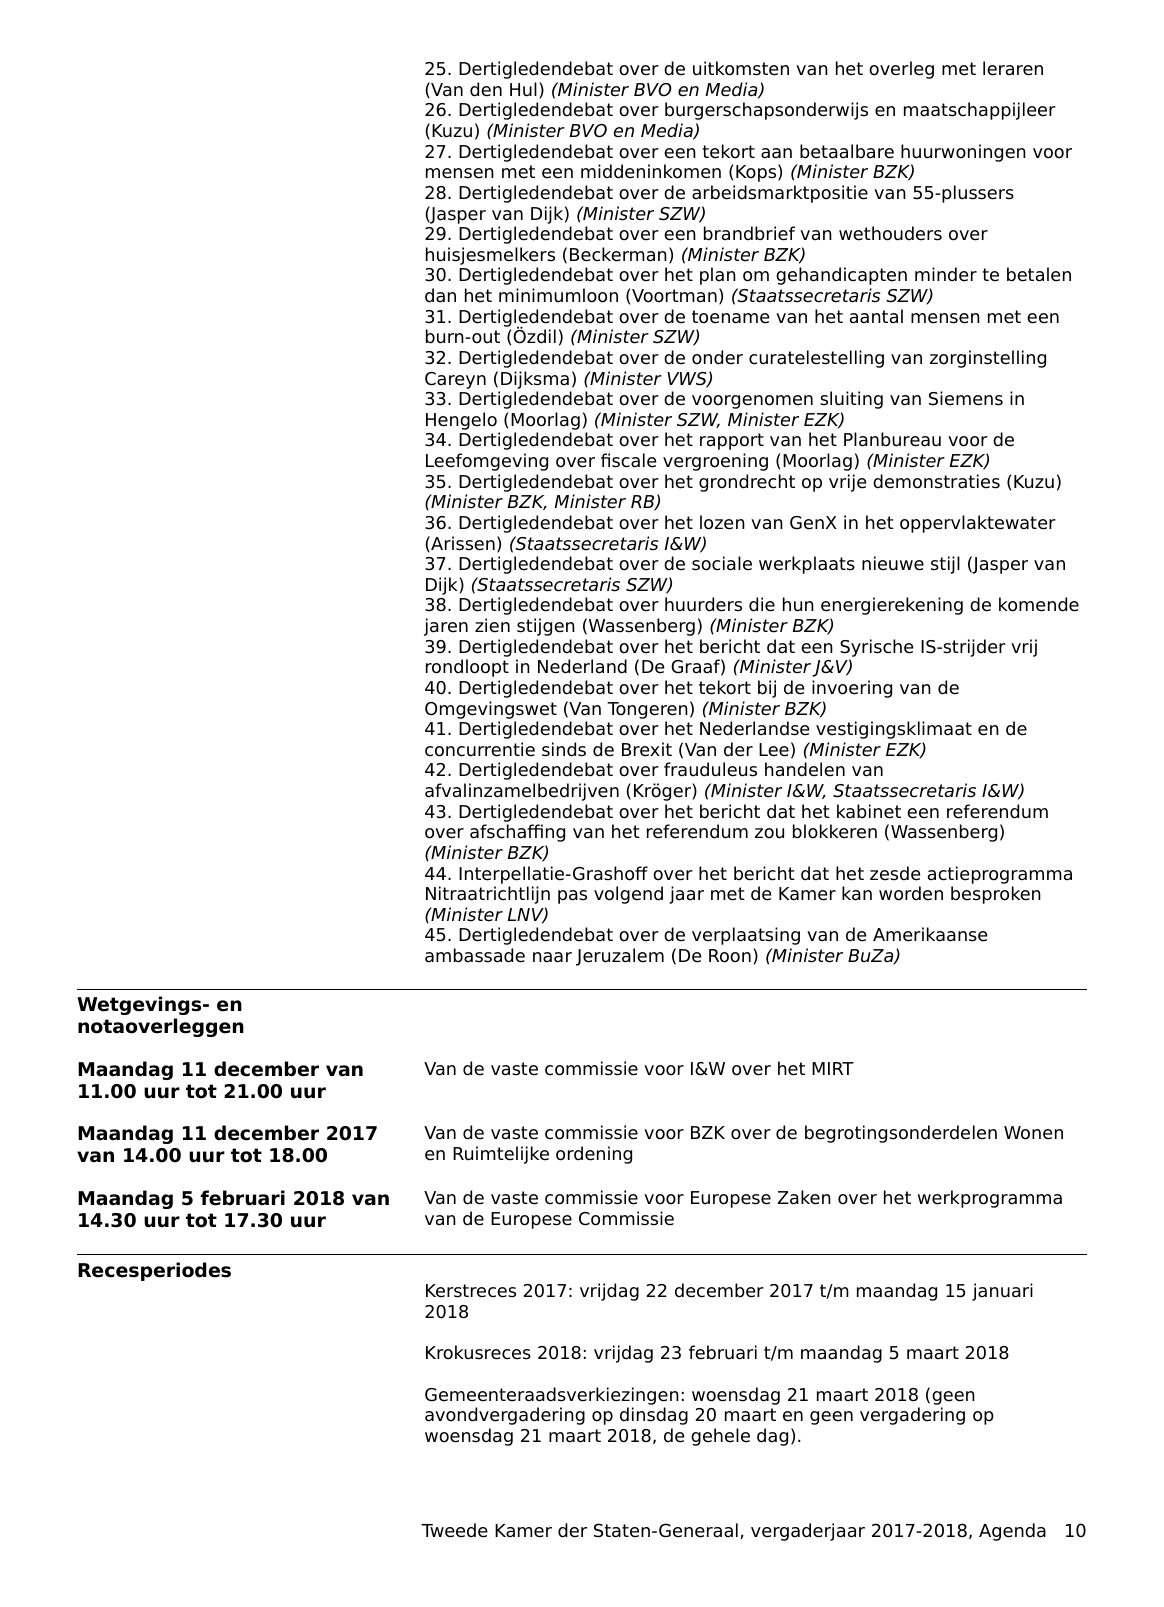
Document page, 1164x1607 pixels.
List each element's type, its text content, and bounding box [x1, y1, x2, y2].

table_cell [418, 1364, 1087, 1384]
table_cell [401, 265, 418, 307]
table_cell 34. Dertigledendebat over het rapport van het Planbureau voor de Leefomgeving over fiscale vergroening (Moorlag) (Minister EZK) [418, 430, 1087, 472]
table_cell [77, 802, 401, 863]
table_cell 41. Dertigledendebat over het Nederlandse vestigingsklimaat en de concurrentie sinds de Brexit (Van der Lee) (Minister EZK) [418, 719, 1087, 760]
table_cell [77, 59, 401, 100]
table_cell [401, 1281, 418, 1323]
table_cell 40. Dertigledendebat over het tekort bij de invoering van de Omgevingswet (Van Tongeren) (Minister BZK) [418, 678, 1087, 719]
table_cell [77, 183, 401, 224]
table_cell [77, 554, 401, 595]
table_cell [401, 554, 418, 595]
table_cell [401, 802, 418, 863]
table_cell [77, 719, 401, 760]
table_cell [77, 1167, 401, 1188]
table_cell [77, 925, 401, 967]
table_cell [401, 59, 418, 100]
table_cell [401, 1038, 418, 1059]
table_cell 26. Dertigledendebat over burgerschapsonderwijs en maatschappijleer (Kuzu) (Minister BVO en Media) [418, 100, 1087, 142]
table_cell 43. Dertigledendebat over het bericht dat het kabinet een referendum over afschaffing van het referendum zou blokkeren (Wassenberg) (Minister BZK) [418, 802, 1087, 863]
table_cell [401, 1123, 418, 1167]
table_cell [77, 224, 401, 265]
table_cell [77, 1446, 401, 1467]
table_cell [77, 637, 401, 678]
table_cell [418, 1446, 1087, 1467]
table_cell [77, 307, 401, 348]
table_cell Maandag 11 december van 11.00 uur tot 21.00 uur [77, 1059, 401, 1103]
table_header Wetgevings- en notaoverleggen [77, 990, 401, 1038]
table_cell [401, 1364, 418, 1384]
table_cell Maandag 5 februari 2018 van 14.30 uur tot 17.30 uur [77, 1188, 401, 1232]
table_cell [77, 389, 401, 430]
table_header Recesperiodes [77, 1255, 401, 1281]
table_cell [77, 265, 401, 307]
table_cell 29. Dertigledendebat over een brandbrief van wethouders over huisjesmelkers (Beckerman) (Minister BZK) [418, 224, 1087, 265]
table_cell Kerstreces 2017: vrijdag 22 december 2017 t/m maandag 15 januari 2018 [418, 1281, 1087, 1323]
table_cell [401, 864, 418, 925]
table_cell 33. Dertigledendebat over de voorgenomen sluiting van Siemens in Hengelo (Moorlag) (Minister SZW, Minister EZK) [418, 389, 1087, 430]
table_cell [77, 1343, 401, 1364]
table_cell [401, 389, 418, 430]
table_cell 45. Dertigledendebat over de verplaatsing van de Amerikaanse ambassade naar Jeruzalem (De Roon) (Minister BuZa) [418, 925, 1087, 967]
table_cell [401, 183, 418, 224]
table_cell [77, 472, 401, 513]
table_header [418, 990, 1087, 1038]
table_cell [401, 1385, 418, 1446]
table_cell 25. Dertigledendebat over de uitkomsten van het overleg met leraren (Van den Hul) (Minister BVO en Media) [418, 59, 1087, 100]
table_cell 37. Dertigledendebat over de sociale werkplaats nieuwe stijl (Jasper van Dijk) (Staatssecretaris SZW) [418, 554, 1087, 595]
table_cell [401, 678, 418, 719]
table_header [418, 1255, 1087, 1281]
table_cell [401, 595, 418, 637]
table_cell 44. Interpellatie-Grashoff over het bericht dat het zesde actieprogramma Nitraatrichtlijn pas volgend jaar met de Kamer kan worden besproken (Minister LNV) [418, 864, 1087, 925]
table_cell 30. Dertigledendebat over het plan om gehandicapten minder te betalen dan het minimumloon (Voortman) (Staatssecretaris SZW) [418, 265, 1087, 307]
table_cell [77, 100, 401, 142]
table_cell [401, 1446, 418, 1467]
table_cell [401, 719, 418, 760]
table_cell [418, 1103, 1087, 1123]
table_cell [401, 760, 418, 802]
table_header [401, 1255, 418, 1281]
table_cell [401, 224, 418, 265]
table_cell [401, 472, 418, 513]
table_cell [401, 100, 418, 142]
table_cell [77, 1281, 401, 1323]
table_cell [77, 513, 401, 554]
table_cell [77, 760, 401, 802]
table_cell [401, 1059, 418, 1103]
table_cell [77, 864, 401, 925]
table_cell 31. Dertigledendebat over de toename van het aantal mensen met een burn-out (Özdil) (Minister SZW) [418, 307, 1087, 348]
table_cell Van de vaste commissie voor I&W over het MIRT [418, 1059, 1087, 1103]
table_cell [77, 1038, 401, 1059]
table_cell 28. Dertigledendebat over de arbeidsmarktpositie van 55-plussers (Jasper van Dijk) (Minister SZW) [418, 183, 1087, 224]
table_cell [77, 1364, 401, 1384]
table_cell [418, 1038, 1087, 1059]
table_cell Van de vaste commissie voor Europese Zaken over het werkprogramma van de Europese Commissie [418, 1188, 1087, 1232]
table_cell [77, 348, 401, 389]
table_cell [401, 307, 418, 348]
table_cell [418, 1167, 1087, 1188]
table_cell 35. Dertigledendebat over het grondrecht op vrije demonstraties (Kuzu) (Minister BZK, Minister RB) [418, 472, 1087, 513]
table_cell 27. Dertigledendebat over een tekort aan betaalbare huurwoningen voor mensen met een middeninkomen (Kops) (Minister BZK) [418, 142, 1087, 183]
table_cell [401, 430, 418, 472]
table_cell 39. Dertigledendebat over het bericht dat een Syrische IS-strijder vrij rondloopt in Nederland (De Graaf) (Minister J&V) [418, 637, 1087, 678]
table_cell Krokusreces 2018: vrijdag 23 februari t/m maandag 5 maart 2018 [418, 1343, 1087, 1364]
table_cell [401, 637, 418, 678]
table_cell [418, 1323, 1087, 1343]
table_cell [401, 513, 418, 554]
table_cell 38. Dertigledendebat over huurders die hun energierekening de komende jaren zien stijgen (Wassenberg) (Minister BZK) [418, 595, 1087, 637]
table_cell [77, 430, 401, 472]
table_cell [77, 678, 401, 719]
table_cell [77, 1323, 401, 1343]
table_cell 42. Dertigledendebat over frauduleus handelen van afvalinzamelbedrijven (Kröger) (Minister I&W, Staatssecretaris I&W) [418, 760, 1087, 802]
table_cell [401, 142, 418, 183]
table_cell 36. Dertigledendebat over het lozen van GenX in het oppervlaktewater (Arissen) (Staatssecretaris I&W) [418, 513, 1087, 554]
table_cell Van de vaste commissie voor BZK over de begrotingsonderdelen Wonen en Ruimtelijke ordening [418, 1123, 1087, 1167]
table_cell 32. Dertigledendebat over de onder curatelestelling van zorginstelling Careyn (Dijksma) (Minister VWS) [418, 348, 1087, 389]
table_cell [401, 348, 418, 389]
table_header [401, 990, 418, 1038]
table_cell Gemeenteraadsverkiezingen: woensdag 21 maart 2018 (geen avondvergadering op dinsdag 20 maart en geen vergadering op woensdag 21 maart 2018, de gehele dag). [418, 1385, 1087, 1446]
table_cell [401, 1343, 418, 1364]
table_cell [401, 925, 418, 967]
table_cell Maandag 11 december 2017 van 14.00 uur tot 18.00 [77, 1123, 401, 1167]
table_cell [77, 595, 401, 637]
table_cell [401, 1188, 418, 1232]
table_cell [401, 1103, 418, 1123]
table_cell [77, 1103, 401, 1123]
table_cell [77, 142, 401, 183]
table_cell [77, 1385, 401, 1446]
table_cell [401, 1323, 418, 1343]
table_cell [401, 1167, 418, 1188]
